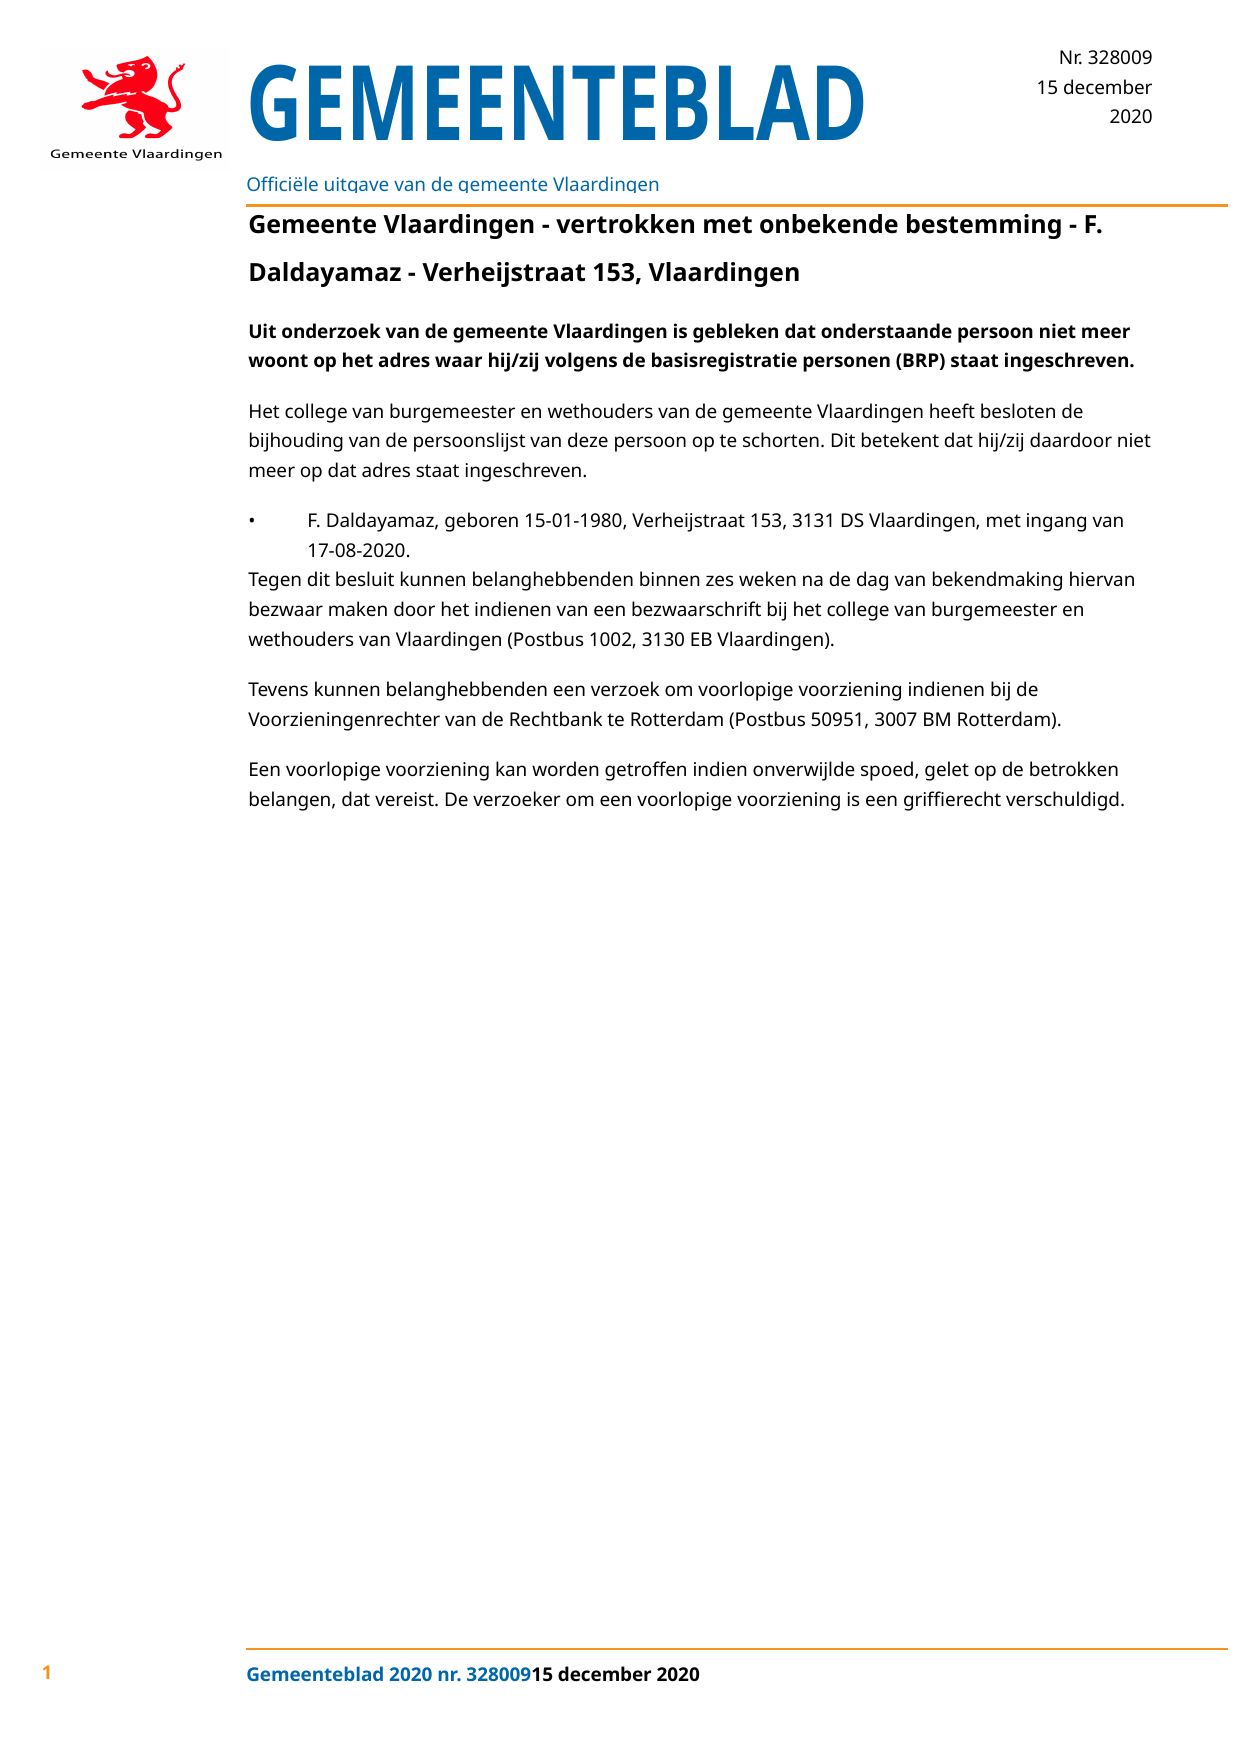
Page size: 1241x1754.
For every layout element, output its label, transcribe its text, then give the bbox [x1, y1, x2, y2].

text Een voorlopige voorziening kan worden getroffen indien onverwijlde spoed, gelet op de betrokken belangen, dat vereist. De verzoeker om een voorlopige voorziening is een griffierecht verschuldigd. [248, 756, 1152, 812]
text Tegen dit besluit kunnen belanghebbenden binnen zes weken na de dag van bekendmaking hiervan bezwaar maken door het indienen van een bezwaarschrift bij het college van burgemeester en wethouders van Vlaardingen (Postbus 1002, 3130 EB Vlaardingen). [248, 567, 1152, 652]
text Tevens kunnen belanghebbenden een verzoek om voorlopige voorziening indienen bij de Voorzieningenrechter van de Rechtbank te Rotterdam (Postbus 50951, 3007 BM Rotterdam). [248, 676, 1152, 732]
picture [41, 47, 231, 172]
text Uit onderzoek van de gemeente Vlaardingen is gebleken dat onderstaande persoon niet meer woont op het adres waar hij/zij volgens de basisregistratie personen (BRP) staat ingeschreven. [248, 318, 1152, 373]
list F. Daldayamaz, geboren 15-01-1980, Verheijstraat 153, 3131 DS Vlaardingen, met ingang van 17-08-2020. [248, 507, 1152, 563]
text Gemeente Vlaardingen - vertrokken met onbekende bestemming - F. Daldayamaz - Verheijstraat 153, Vlaardingen [248, 207, 1152, 288]
text Het college van burgemeester en wethouders van de gemeente Vlaardingen heeft besloten de bijhouding van de persoonslijst van deze persoon op te schorten. Dit betekent dat hij/zij daardoor niet meer op dat adres staat ingeschreven. [248, 398, 1152, 483]
